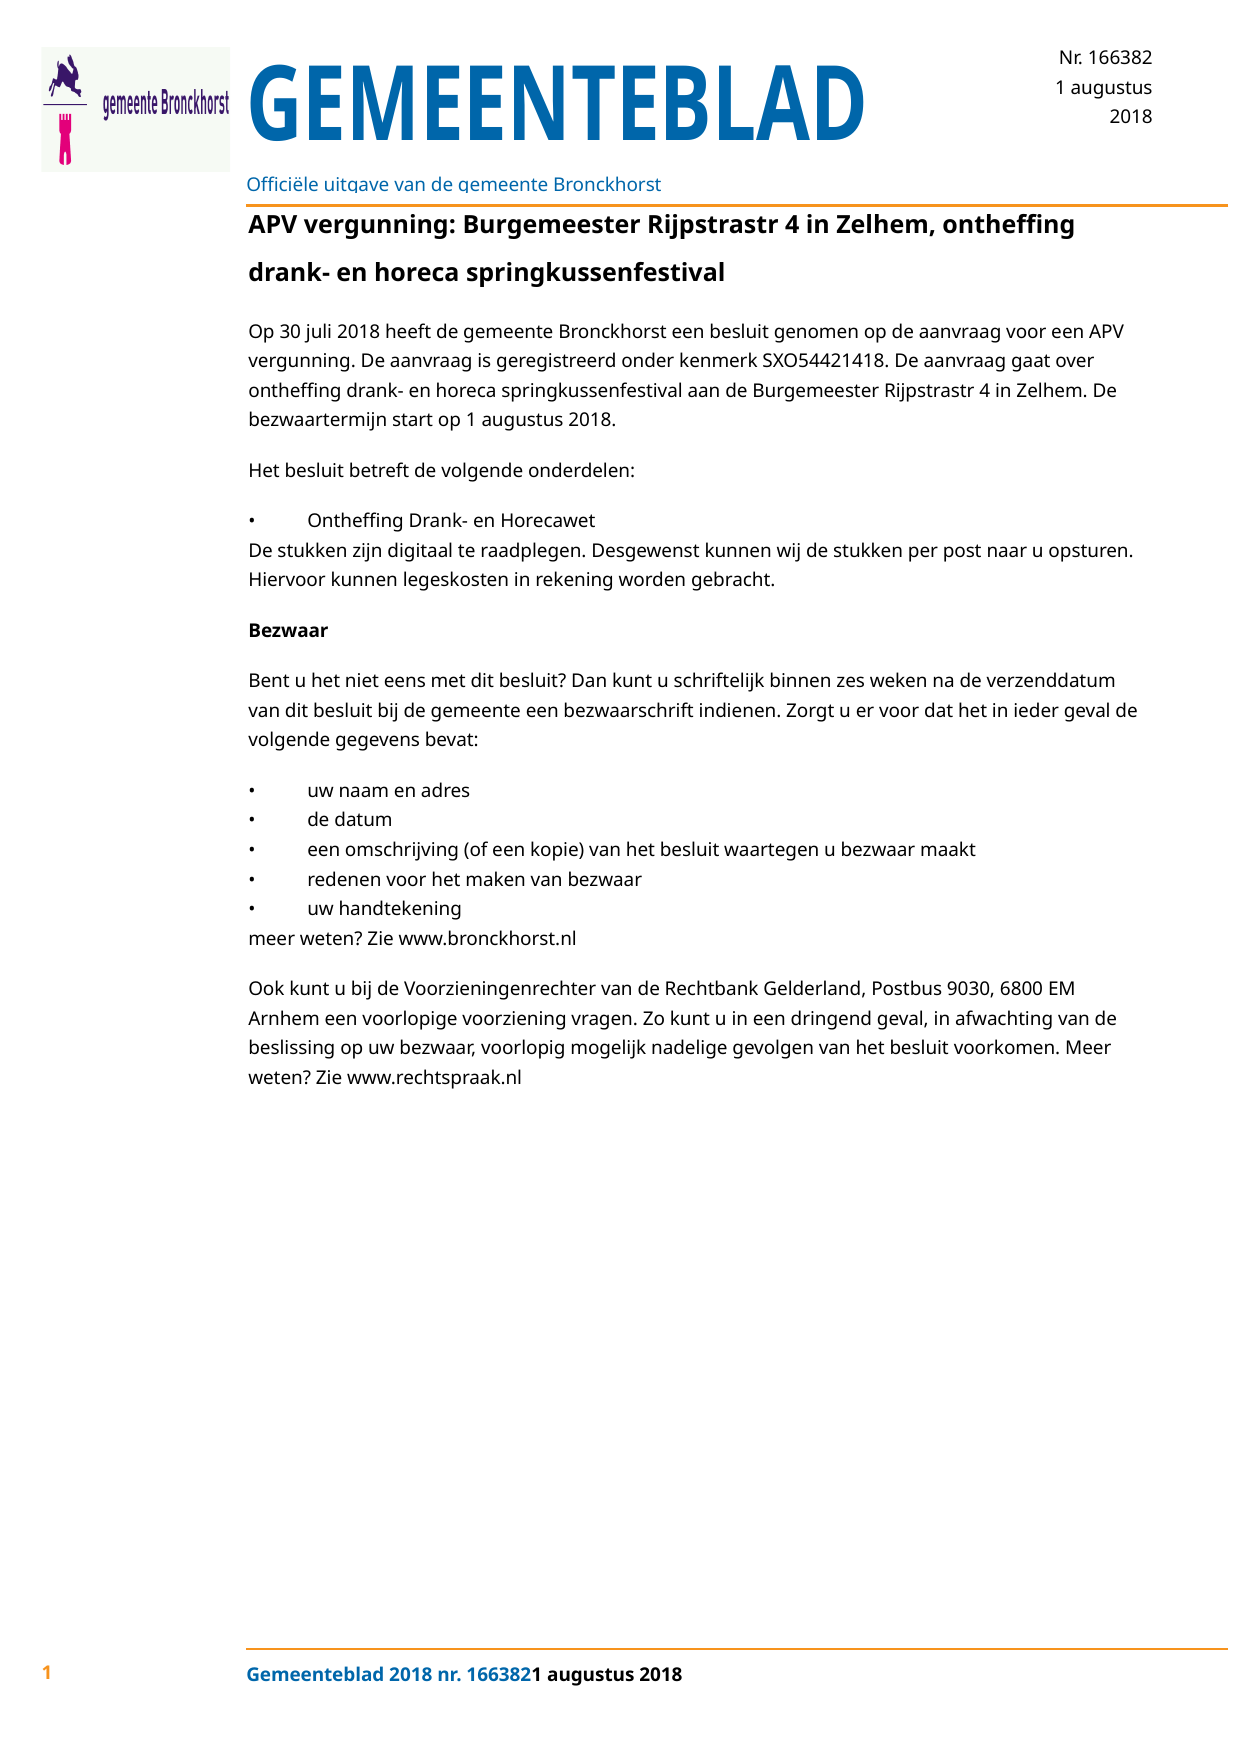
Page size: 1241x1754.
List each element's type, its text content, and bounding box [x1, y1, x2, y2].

text Bezwaar [248, 617, 1152, 643]
list redenen voor het maken van bezwaar [248, 866, 1152, 892]
text APV vergunning: Burgemeester Rijpstrastr 4 in Zelhem, ontheffing drank- en horeca springkussenfestival [248, 207, 1152, 288]
text meer weten? Zie www.bronckhorst.nl [248, 925, 1152, 951]
list uw handtekening [248, 895, 1152, 921]
list Ontheffing Drank- en Horecawet [248, 507, 1152, 533]
picture [41, 47, 231, 172]
text Bent u het niet eens met dit besluit? Dan kunt u schriftelijk binnen zes weken na de verzenddatum van dit besluit bij de gemeente een bezwaarschrift indienen. Zorgt u er voor dat het in ieder geval de volgende gegevens bevat: [248, 667, 1152, 752]
list de datum [248, 807, 1152, 832]
text Op 30 juli 2018 heeft de gemeente Bronckhorst een besluit genomen op de aanvraag voor een APV vergunning. De aanvraag is geregistreerd onder kenmerk SXO54421418. De aanvraag gaat over ontheffing drank- en horeca springkussenfestival aan de Burgemeester Rijpstrastr 4 in Zelhem. De bezwaartermijn start op 1 augustus 2018. [248, 318, 1152, 432]
text De stukken zijn digitaal te raadplegen. Desgewenst kunnen wij de stukken per post naar u opsturen. Hiervoor kunnen legeskosten in rekening worden gebracht. [248, 537, 1152, 592]
text Het besluit betreft de volgende onderdelen: [248, 457, 1152, 483]
text Ook kunt u bij de Voorzieningenrechter van de Rechtbank Gelderland, Postbus 9030, 6800 EM Arnhem een voorlopige voorziening vragen. Zo kunt u in een dringend geval, in afwachting van de beslissing op uw bezwaar, voorlopig mogelijk nadelige gevolgen van het besluit voorkomen. Meer weten? Zie www.rechtspraak.nl [248, 975, 1152, 1090]
list een omschrijving (of een kopie) van het besluit waartegen u bezwaar maakt [248, 836, 1152, 862]
list uw naam en adres [248, 777, 1152, 803]
